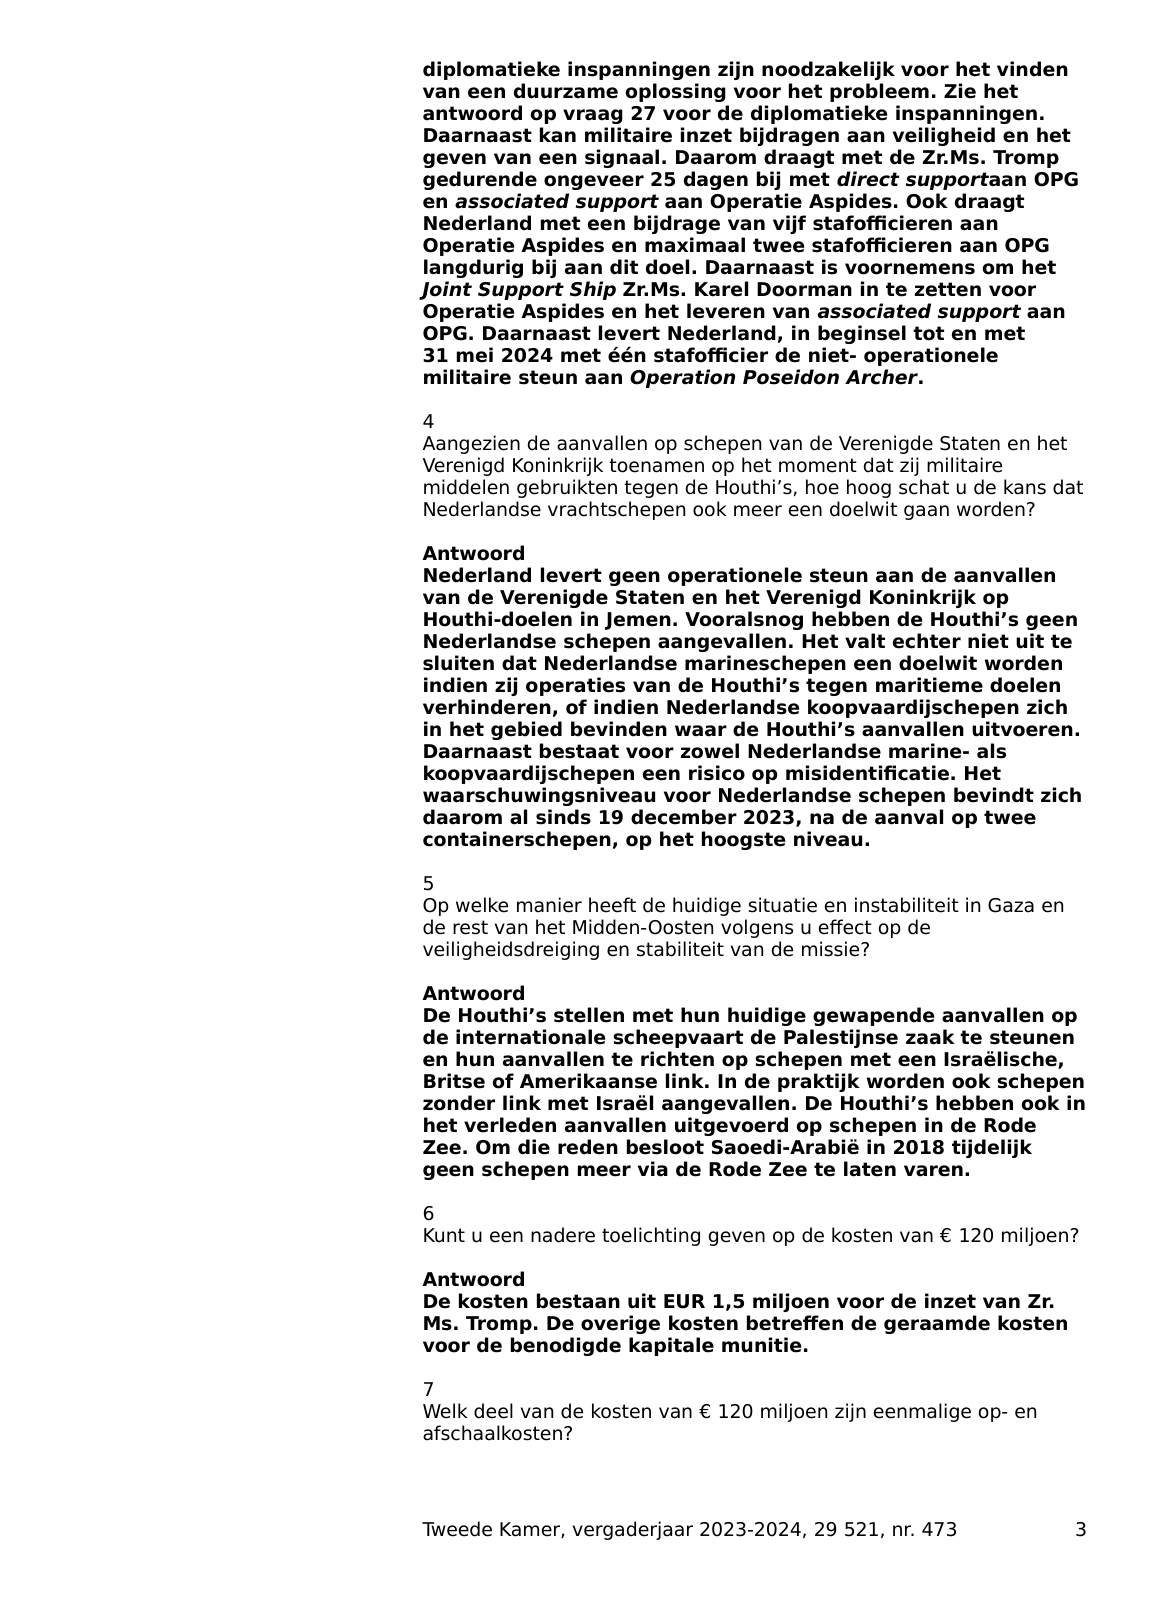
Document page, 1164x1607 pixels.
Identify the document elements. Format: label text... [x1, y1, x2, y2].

text 7 [422, 1379, 1087, 1401]
text De kosten bestaan uit EUR 1,5 miljoen voor de inzet van Zr. Ms. Tromp. De overige kosten betreffen de geraamde kosten voor de benodigde kapitale munitie. [422, 1291, 1087, 1357]
text 6 [422, 1203, 1087, 1225]
text Aangezien de aanvallen op schepen van de Verenigde Staten en het Verenigd Koninkrijk toenamen op het moment dat zij militaire middelen gebruikten tegen de Houthi’s, hoe hoog schat u de kans dat Nederlandse vrachtschepen ook meer een doelwit gaan worden? [422, 433, 1087, 521]
text Welk deel van de kosten van € 120 miljoen zijn eenmalige op- en afschaalkosten? [422, 1401, 1087, 1445]
text Nederland levert geen operationele steun aan de aanvallen van de Verenigde Staten en het Verenigd Koninkrijk op Houthi-doelen in Jemen. Vooralsnog hebben de Houthi’s geen Nederlandse schepen aangevallen. Het valt echter niet uit te sluiten dat Nederlandse marineschepen een doelwit worden indien zij operaties van de Houthi’s tegen maritieme doelen verhinderen, of indien Nederlandse koopvaardijschepen zich in het gebied bevinden waar de Houthi’s aanvallen uitvoeren. Daarnaast bestaat voor zowel Nederlandse marine- als koopvaardijschepen een risico op misidentificatie. Het waarschuwingsniveau voor Nederlandse schepen bevindt zich daarom al sinds 19 december 2023, na de aanval op twee containerschepen, op het hoogste niveau. [422, 565, 1087, 851]
text 5 [422, 873, 1087, 895]
text Op welke manier heeft de huidige situatie en instabiliteit in Gaza en de rest van het Midden-Oosten volgens u effect op de veiligheidsdreiging en stabiliteit van de missie? [422, 895, 1087, 961]
text diplomatieke inspanningen zijn noodzakelijk voor het vinden van een duurzame oplossing voor het probleem. Zie het antwoord op vraag 27 voor de diplomatieke inspanningen. Daarnaast kan militaire inzet bijdragen aan veiligheid en het geven van een signaal. Daarom draagt met de Zr.Ms. Tromp gedurende ongeveer 25 dagen bij met direct supportaan OPG en associated support aan Operatie Aspides. Ook draagt Nederland met een bijdrage van vijf stafofficieren aan Operatie Aspides en maximaal twee stafofficieren aan OPG langdurig bij aan dit doel. Daarnaast is voornemens om het Joint Support Ship Zr.Ms. Karel Doorman in te zetten voor Operatie Aspides en het leveren van associated support aan OPG. Daarnaast levert Nederland, in beginsel tot en met 31 mei 2024 met één stafofficier de niet- operationele militaire steun aan Operation Poseidon Archer. [422, 59, 1087, 389]
text Kunt u een nadere toelichting geven op de kosten van € 120 miljoen? [422, 1225, 1087, 1247]
text Antwoord [422, 1269, 1087, 1291]
text De Houthi’s stellen met hun huidige gewapende aanvallen op de internationale scheepvaart de Palestijnse zaak te steunen en hun aanvallen te richten op schepen met een Israëlische, Britse of Amerikaanse link. In de praktijk worden ook schepen zonder link met Israël aangevallen. De Houthi’s hebben ook in het verleden aanvallen uitgevoerd op schepen in de Rode Zee. Om die reden besloot Saoedi-Arabië in 2018 tijdelijk geen schepen meer via de Rode Zee te laten varen. [422, 1005, 1087, 1181]
text Antwoord [422, 543, 1087, 565]
text Antwoord [422, 983, 1087, 1005]
text 4 [422, 411, 1087, 433]
